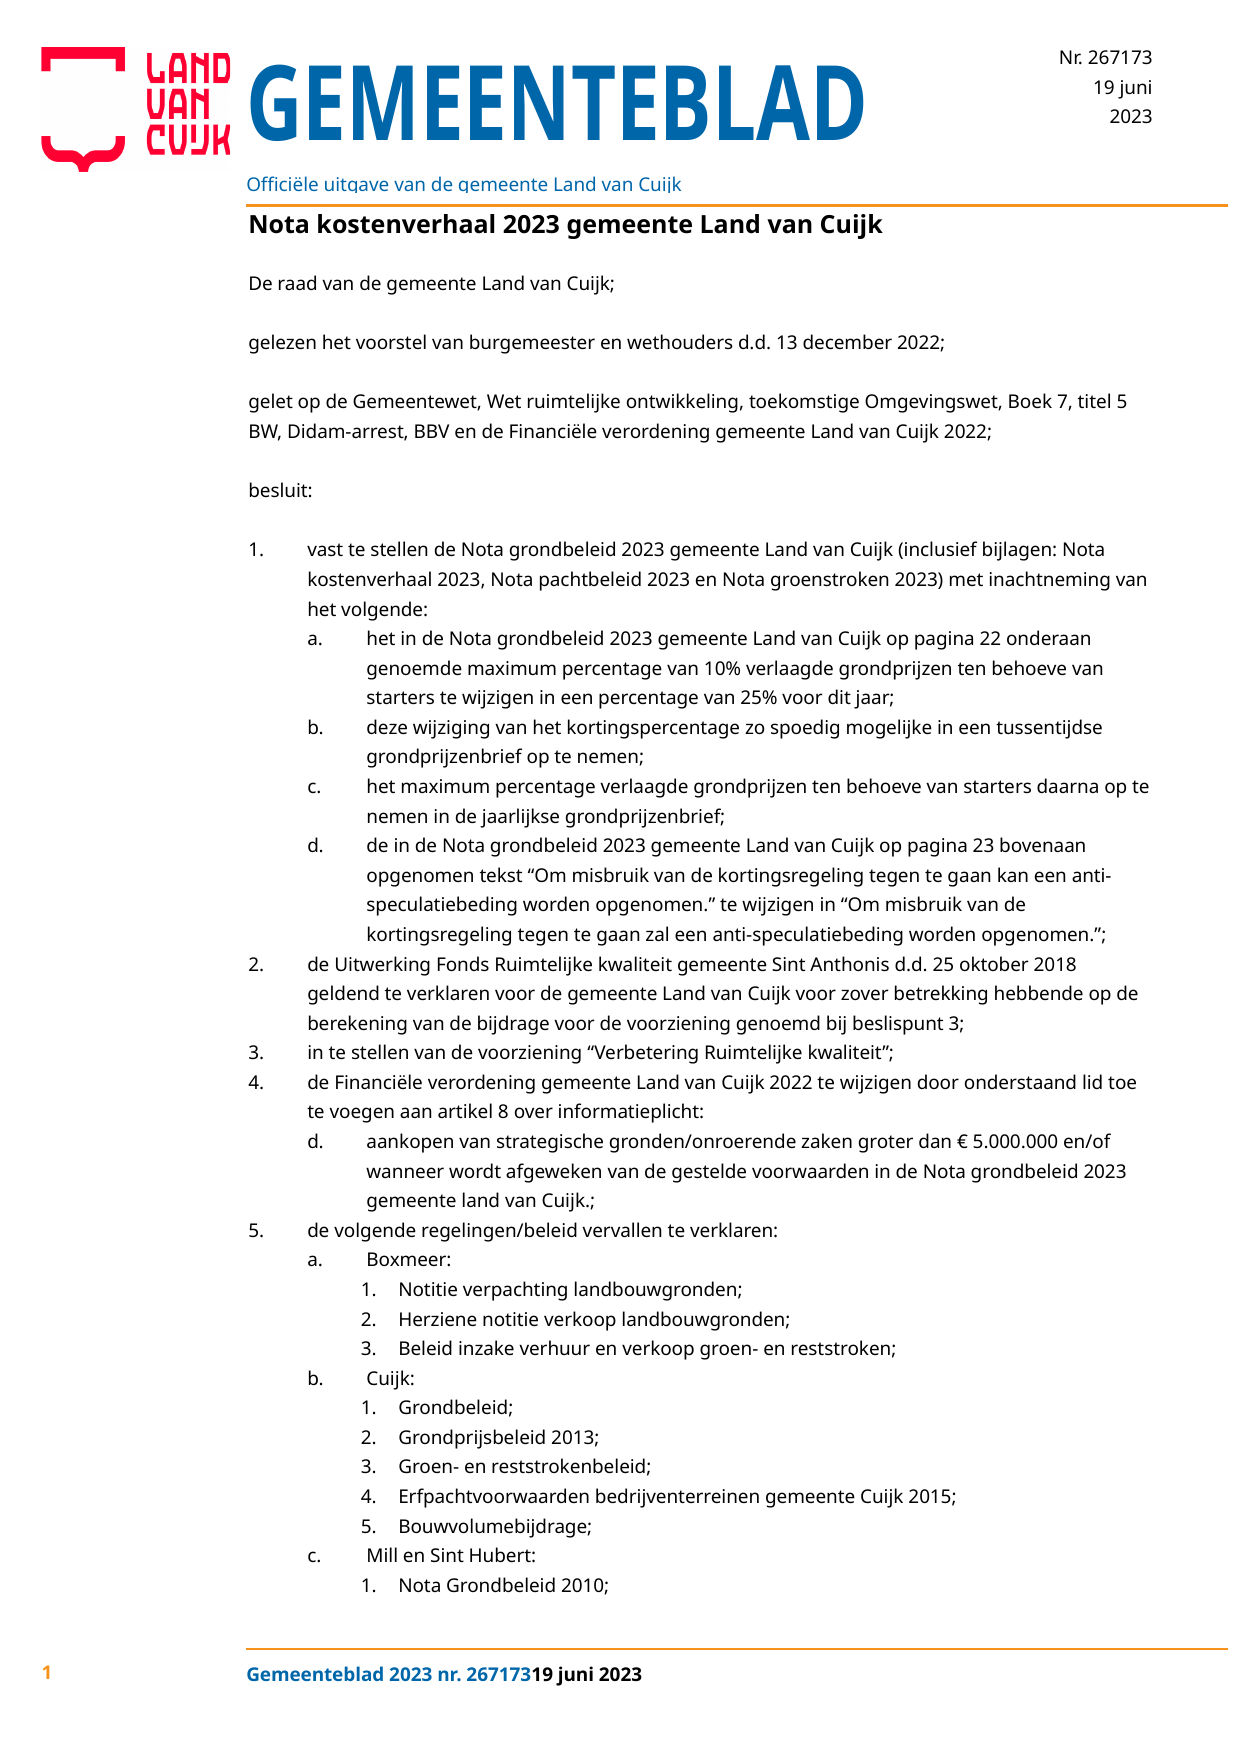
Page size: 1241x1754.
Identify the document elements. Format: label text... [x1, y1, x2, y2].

text besluit: [248, 477, 1152, 503]
list Herziene notitie verkoop landbouwgronden; [361, 1306, 1152, 1331]
list Notitie verpachting landbouwgronden; [361, 1276, 1152, 1302]
list Cuijk: [307, 1365, 1152, 1391]
list Beleid inzake verhuur en verkoop groen- en reststroken; [361, 1335, 1152, 1361]
list Nota Grondbeleid 2010; [361, 1572, 1152, 1598]
list het maximum percentage verlaagde grondprijzen ten behoeve van starters daarna op te nemen in de jaarlijkse grondprijzenbrief; [307, 773, 1152, 828]
list vast te stellen de Nota grondbeleid 2023 gemeente Land van Cuijk (inclusief bijlagen: Nota kostenverhaal 2023, Nota pachtbeleid 2023 en Nota groenstroken 2023) met inachtneming van het volgende: [248, 537, 1152, 621]
list de in de Nota grondbeleid 2023 gemeente Land van Cuijk op pagina 23 bovenaan opgenomen tekst “Om misbruik van de kortingsregeling tegen te gaan kan een anti-speculatiebeding worden opgenomen.” te wijzigen in “Om misbruik van de kortingsregeling tegen te gaan zal een anti-speculatiebeding worden opgenomen.”; [307, 832, 1152, 947]
list Groen- en reststrokenbeleid; [361, 1454, 1152, 1479]
list aankopen van strategische gronden/onroerende zaken groter dan € 5.000.000 en/of wanneer wordt afgeweken van de gestelde voorwaarden in de Nota grondbeleid 2023 gemeente land van Cuijk.; [307, 1128, 1152, 1213]
list in te stellen van de voorziening “Verbetering Ruimtelijke kwaliteit”; [248, 1039, 1152, 1065]
list Mill en Sint Hubert: [307, 1542, 1152, 1568]
list Grondbeleid; [361, 1394, 1152, 1420]
picture [41, 47, 231, 172]
list Grondprijsbeleid 2013; [361, 1424, 1152, 1450]
list het in de Nota grondbeleid 2023 gemeente Land van Cuijk op pagina 22 onderaan genoemde maximum percentage van 10% verlaagde grondprijzen ten behoeve van starters te wijzigen in een percentage van 25% voor dit jaar; [307, 625, 1152, 710]
text gelezen het voorstel van burgemeester en wethouders d.d. 13 december 2022; [248, 329, 1152, 355]
list Erfpachtvoorwaarden bedrijventerreinen gemeente Cuijk 2015; [361, 1483, 1152, 1509]
list Boxmeer: [307, 1247, 1152, 1272]
text Nota kostenverhaal 2023 gemeente Land van Cuijk [248, 207, 1152, 241]
list de volgende regelingen/beleid vervallen te verklaren: [248, 1217, 1152, 1243]
list deze wijziging van het kortingspercentage zo spoedig mogelijke in een tussentijdse grondprijzenbrief op te nemen; [307, 714, 1152, 769]
text gelet op de Gemeentewet, Wet ruimtelijke ontwikkeling, toekomstige Omgevingswet, Boek 7, titel 5 BW, Didam-arrest, BBV en de Financiële verordening gemeente Land van Cuijk 2022; [248, 389, 1152, 444]
text De raad van de gemeente Land van Cuijk; [248, 270, 1152, 296]
list Bouwvolumebijdrage; [361, 1513, 1152, 1538]
list de Financiële verordening gemeente Land van Cuijk 2022 te wijzigen door onderstaand lid toe te voegen aan artikel 8 over informatieplicht: [248, 1069, 1152, 1124]
list de Uitwerking Fonds Ruimtelijke kwaliteit gemeente Sint Anthonis d.d. 25 oktober 2018 geldend te verklaren voor de gemeente Land van Cuijk voor zover betrekking hebbende op de berekening van de bijdrage voor de voorziening genoemd bij beslispunt 3; [248, 951, 1152, 1036]
